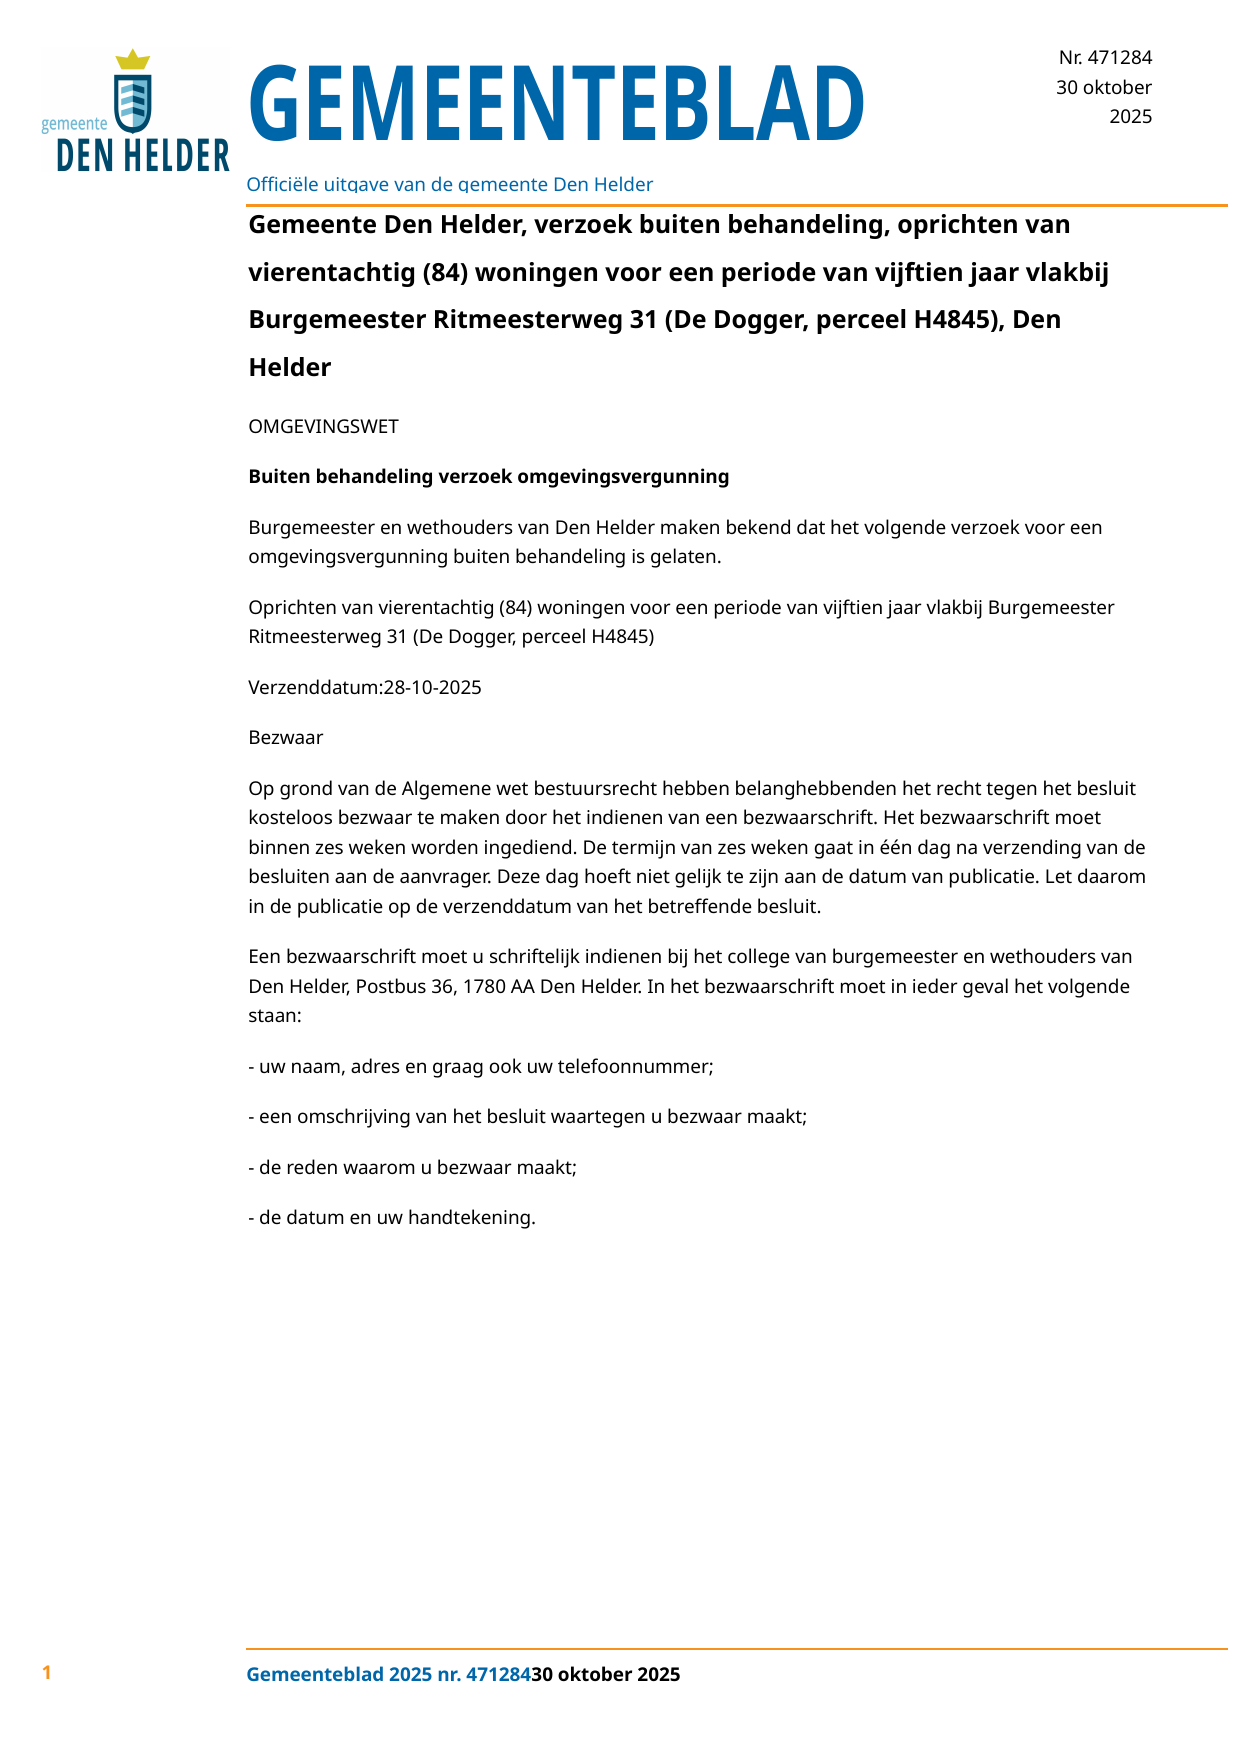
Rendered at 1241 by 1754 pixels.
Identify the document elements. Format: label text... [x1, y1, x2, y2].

text Op grond van de Algemene wet bestuursrecht hebben belanghebbenden het recht tegen het besluit kosteloos bezwaar te maken door het indienen van een bezwaarschrift. Het bezwaarschrift moet binnen zes weken worden ingediend. De termijn van zes weken gaat in één dag na verzending van de besluiten aan de aanvrager. Deze dag hoeft niet gelijk te zijn aan de datum van publicatie. Let daarom in de publicatie op de verzenddatum van het betreffende besluit. [248, 775, 1152, 919]
picture [130, 157, 135, 172]
text Buiten behandeling verzoek omgevingsvergunning [248, 463, 1152, 489]
picture [220, 160, 224, 172]
text Gemeente Den Helder, verzoek buiten behandeling, oprichten van vierentachtig (84) woningen voor een periode van vijftien jaar vlakbij Burgemeester Ritmeesterweg 31 (De Dogger, perceel H4845), Den Helder [248, 207, 1152, 384]
picture [41, 47, 231, 172]
picture [63, 144, 68, 165]
text Burgemeester en wethouders van Den Helder maken bekend dat het volgende verzoek voor een omgevingsvergunning buiten behandeling is gelaten. [248, 514, 1152, 569]
text Bezwaar [248, 724, 1152, 750]
text Een bezwaarschrift moet u schriftelijk indienen bij het college van burgemeester en wethouders van Den Helder, Postbus 36, 1780 AA Den Helder. In het bezwaarschrift moet in ieder geval het volgende staan: [248, 943, 1152, 1028]
text Oprichten van vierentachtig (84) woningen voor een periode van vijftien jaar vlakbij Burgemeester Ritmeesterweg 31 (De Dogger, perceel H4845) [248, 594, 1152, 649]
text OMGEVINGSWET [248, 413, 1152, 439]
text - de reden waarom u bezwaar maakt; [248, 1154, 1152, 1180]
text - de datum en uw handtekening. [248, 1204, 1152, 1230]
picture [100, 154, 106, 172]
text - een omschrijving van het besluit waartegen u bezwaar maakt; [248, 1103, 1152, 1129]
text Verzenddatum:28-10-2025 [248, 674, 1152, 700]
picture [182, 144, 187, 165]
text - uw naam, adres en graag ook uw telefoonnummer; [248, 1053, 1152, 1079]
